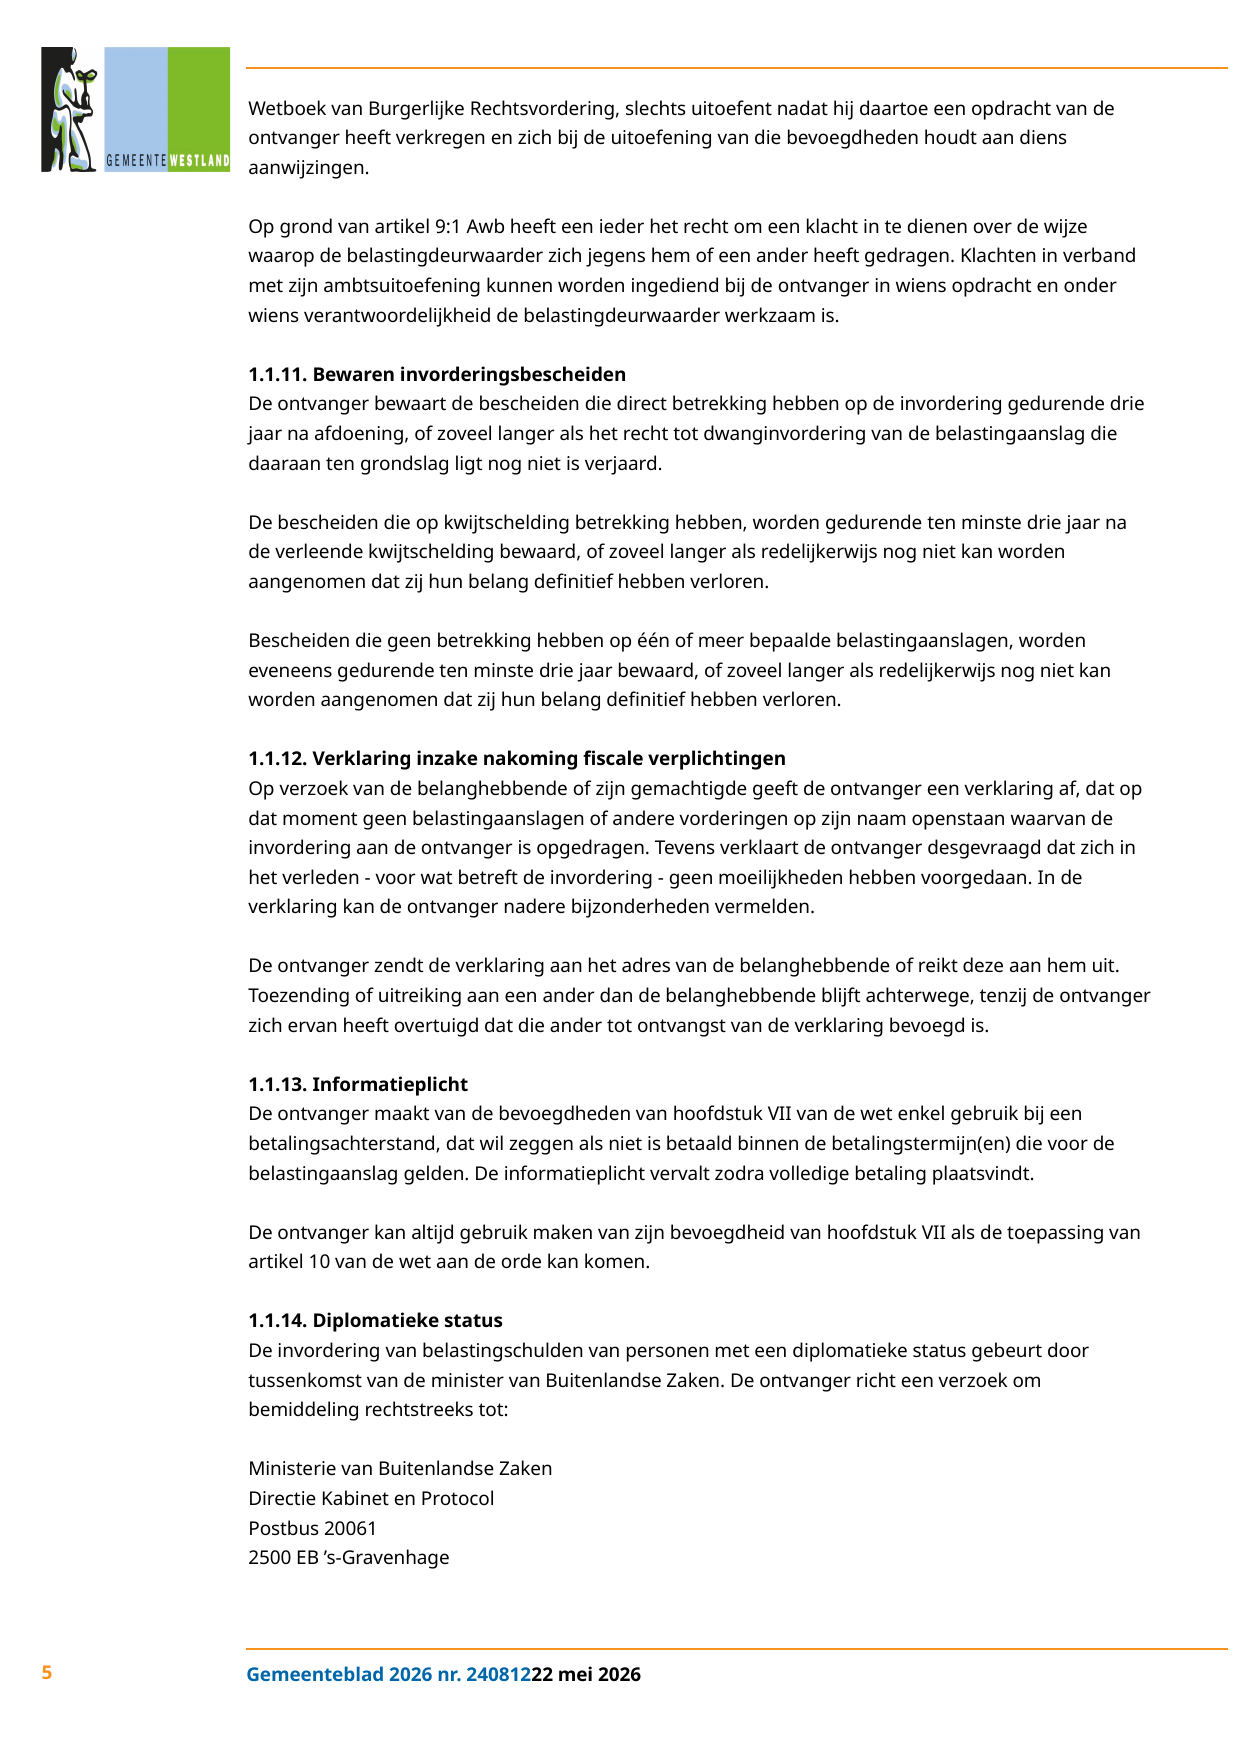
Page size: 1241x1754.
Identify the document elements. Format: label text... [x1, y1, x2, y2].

text De ontvanger maakt van de bevoegdheden van hoofdstuk VII van de wet enkel gebruik bij een betalingsachterstand, dat wil zeggen als niet is betaald binnen de betalingstermijn(en) die voor de belastingaanslag gelden. De informatieplicht vervalt zodra volledige betaling plaatsvindt. [248, 1101, 1152, 1186]
text 1.1.11. Bewaren invorderingsbescheiden [248, 361, 1152, 387]
text Bescheiden die geen betrekking hebben op één of meer bepaalde belastingaanslagen, worden eveneens gedurende ten minste drie jaar bewaard, of zoveel langer als redelijkerwijs nog niet kan worden aangenomen dat zij hun belang definitief hebben verloren. [248, 627, 1152, 712]
text De bescheiden die op kwijtschelding betrekking hebben, worden gedurende ten minste drie jaar na de verleende kwijtschelding bewaard, of zoveel langer als redelijkerwijs nog niet kan worden aangenomen dat zij hun belang definitief hebben verloren. [248, 509, 1152, 594]
picture [41, 47, 231, 172]
text 2500 EB ’s-Gravenhage [248, 1544, 1152, 1570]
text De ontvanger kan altijd gebruik maken van zijn bevoegdheid van hoofdstuk VII als de toepassing van artikel 10 van de wet aan de orde kan komen. [248, 1219, 1152, 1274]
text Directie Kabinet en Protocol [248, 1485, 1152, 1511]
text 1.1.14. Diplomatieke status [248, 1308, 1152, 1333]
text Ministerie van Buitenlandse Zaken [248, 1456, 1152, 1481]
text Op grond van artikel 9:1 Awb heeft een ieder het recht om een klacht in te dienen over de wijze waarop de belastingdeurwaarder zich jegens hem of een ander heeft gedragen. Klachten in verband met zijn ambtsuitoefening kunnen worden ingediend bij de ontvanger in wiens opdracht en onder wiens verantwoordelijkheid de belastingdeurwaarder werkzaam is. [248, 213, 1152, 328]
text De invordering van belastingschulden van personen met een diplomatieke status gebeurt door tussenkomst van de minister van Buitenlandse Zaken. De ontvanger richt een verzoek om bemiddeling rechtstreeks tot: [248, 1337, 1152, 1422]
text Wetboek van Burgerlijke Rechtsvordering, slechts uitoefent nadat hij daartoe een opdracht van de ontvanger heeft verkregen en zich bij de uitoefening van die bevoegdheden houdt aan diens aanwijzingen. [248, 95, 1152, 180]
text 1.1.13. Informatieplicht [248, 1071, 1152, 1097]
text Postbus 20061 [248, 1515, 1152, 1541]
text Op verzoek van de belanghebbende of zijn gemachtigde geeft de ontvanger een verklaring af, dat op dat moment geen belastingaanslagen of andere vorderingen op zijn naam openstaan waarvan de invordering aan de ontvanger is opgedragen. Tevens verklaart de ontvanger desgevraagd dat zich in het verleden - voor wat betreft de invordering - geen moeilijkheden hebben voorgedaan. In de verklaring kan de ontvanger nadere bijzonderheden vermelden. [248, 775, 1152, 919]
text 1.1.12. Verklaring inzake nakoming fiscale verplichtingen [248, 746, 1152, 771]
text De ontvanger zendt de verklaring aan het adres van de belanghebbende of reikt deze aan hem uit. Toezending of uitreiking aan een ander dan de belanghebbende blijft achterwege, tenzij de ontvanger zich ervan heeft overtuigd dat die ander tot ontvangst van de verklaring bevoegd is. [248, 953, 1152, 1038]
text De ontvanger bewaart de bescheiden die direct betrekking hebben op de invordering gedurende drie jaar na afdoening, of zoveel langer als het recht tot dwanginvordering van de belastingaanslag die daaraan ten grondslag ligt nog niet is verjaard. [248, 391, 1152, 476]
